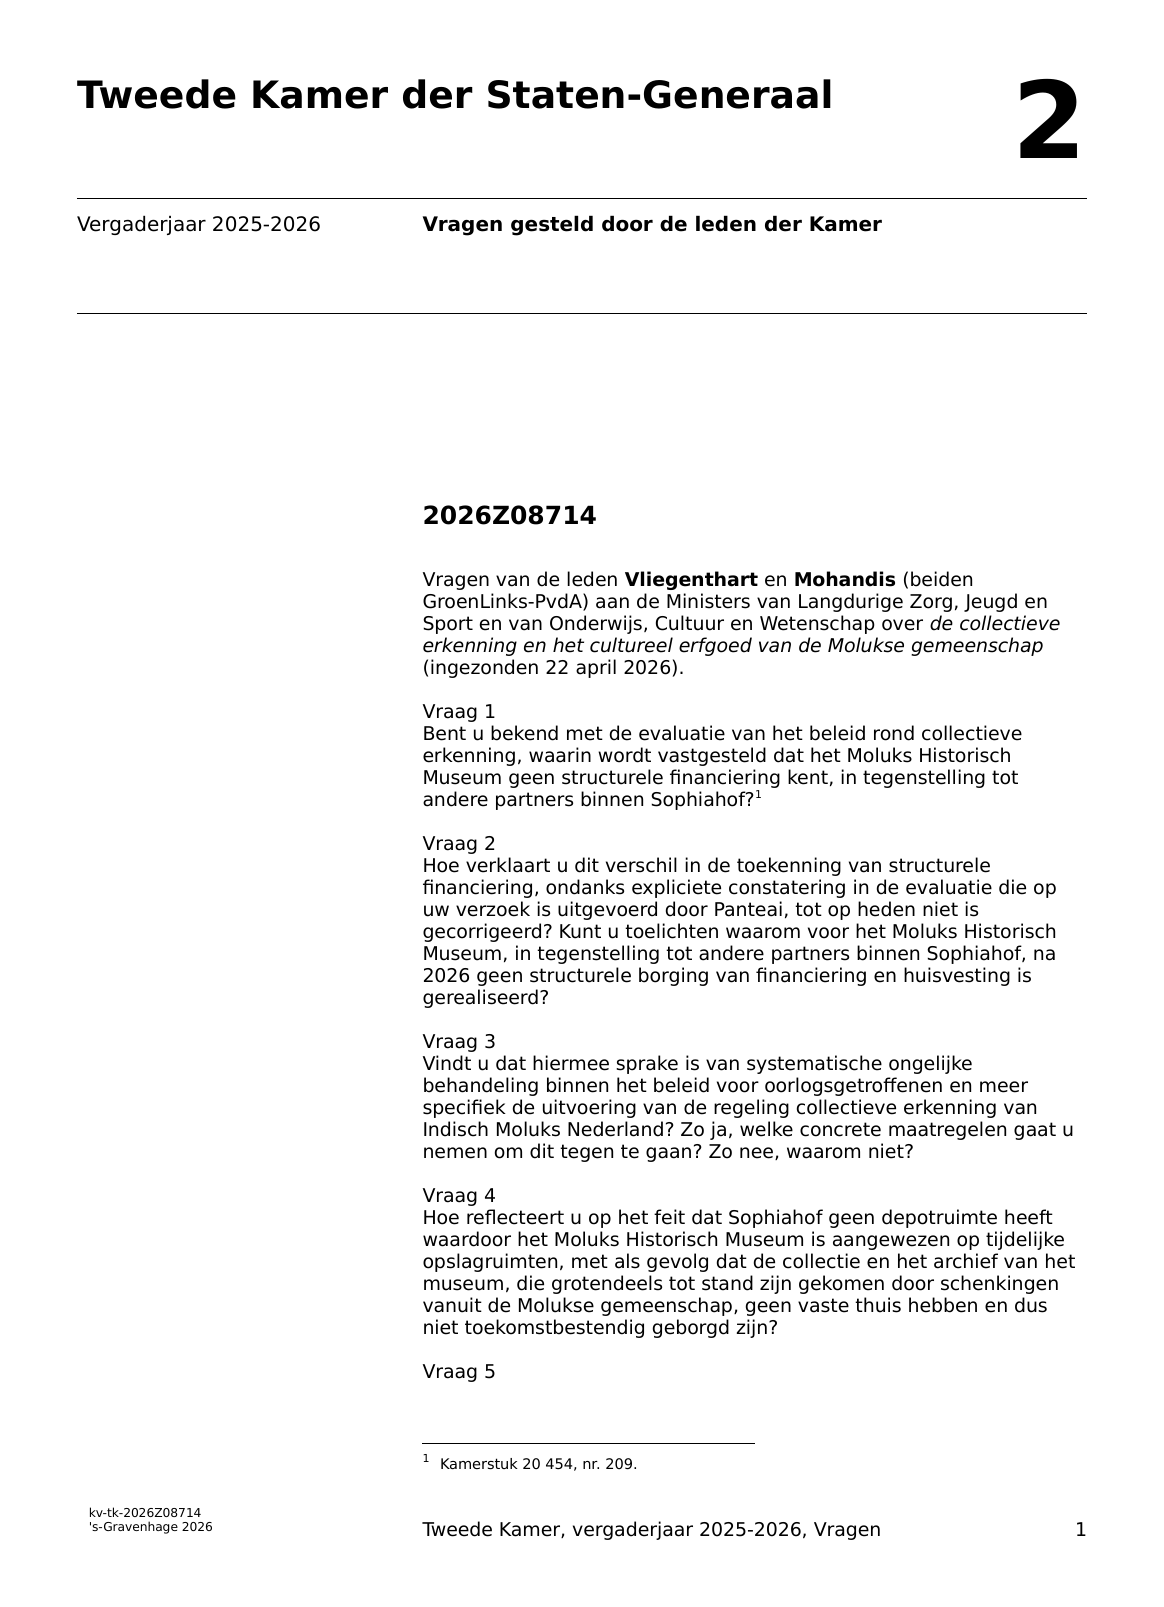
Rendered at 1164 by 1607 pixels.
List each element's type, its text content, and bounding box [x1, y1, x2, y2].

table_header 2 [886, 59, 1087, 198]
text Vragen van de leden Vliegenthart en Mohandis (beiden GroenLinks-PvdA) aan de Ministers van Langdurige Zorg, Jeugd en Sport en van Onderwijs, Cultuur en Wetenschap over de collectieve erkenning en het cultureel erfgoed van de Molukse gemeenschap (ingezonden 22 april 2026). [422, 569, 1087, 679]
text Vraag 1 [422, 701, 1087, 723]
text 2026Z08714 [422, 501, 1087, 531]
text Vraag 3 [422, 1031, 1087, 1053]
text 's-Gravenhage 2026 [88, 1520, 323, 1534]
text Kamerstuk 20 454, nr. 209. [422, 1452, 1087, 1474]
text Hoe reflecteert u op het feit dat Sophiahof geen depotruimte heeft waardoor het Moluks Historisch Museum is aangewezen op tijdelijke opslagruimten, met als gevolg dat de collectie en het archief van het museum, die grotendeels tot stand zijn gekomen door schenkingen vanuit de Molukse gemeenschap, geen vaste thuis hebben en dus niet toekomstbestendig geborgd zijn? [422, 1207, 1087, 1339]
text Hoe verklaart u dit verschil in de toekenning van structurele financiering, ondanks expliciete constatering in de evaluatie die op uw verzoek is uitgevoerd door Panteai, tot op heden niet is gecorrigeerd? Kunt u toelichten waarom voor het Moluks Historisch Museum, in tegenstelling tot andere partners binnen Sophiahof, na 2026 geen structurele borging van financiering en huisvesting is gerealiseerd? [422, 855, 1087, 1009]
table_cell Vergaderjaar 2025-2026 [77, 199, 422, 313]
text kv-tk-2026Z08714 [88, 1506, 323, 1520]
table_header Tweede Kamer der Staten-Generaal [77, 59, 886, 198]
table_cell Vragen gesteld door de leden der Kamer [422, 199, 1087, 313]
text Bent u bekend met de evaluatie van het beleid rond collectieve erkenning, waarin wordt vastgesteld dat het Moluks Historisch Museum geen structurele financiering kent, in tegenstelling tot andere partners binnen Sophiahof? [422, 723, 1087, 811]
text Vindt u dat hiermee sprake is van systematische ongelijke behandeling binnen het beleid voor oorlogsgetroffenen en meer specifiek de uitvoering van de regeling collectieve erkenning van Indisch Moluks Nederland? Zo ja, welke concrete maatregelen gaat u nemen om dit tegen te gaan? Zo nee, waarom niet? [422, 1053, 1087, 1163]
text Vraag 5 [422, 1361, 1087, 1383]
text Vraag 2 [422, 833, 1087, 855]
text Vraag 4 [422, 1185, 1087, 1207]
